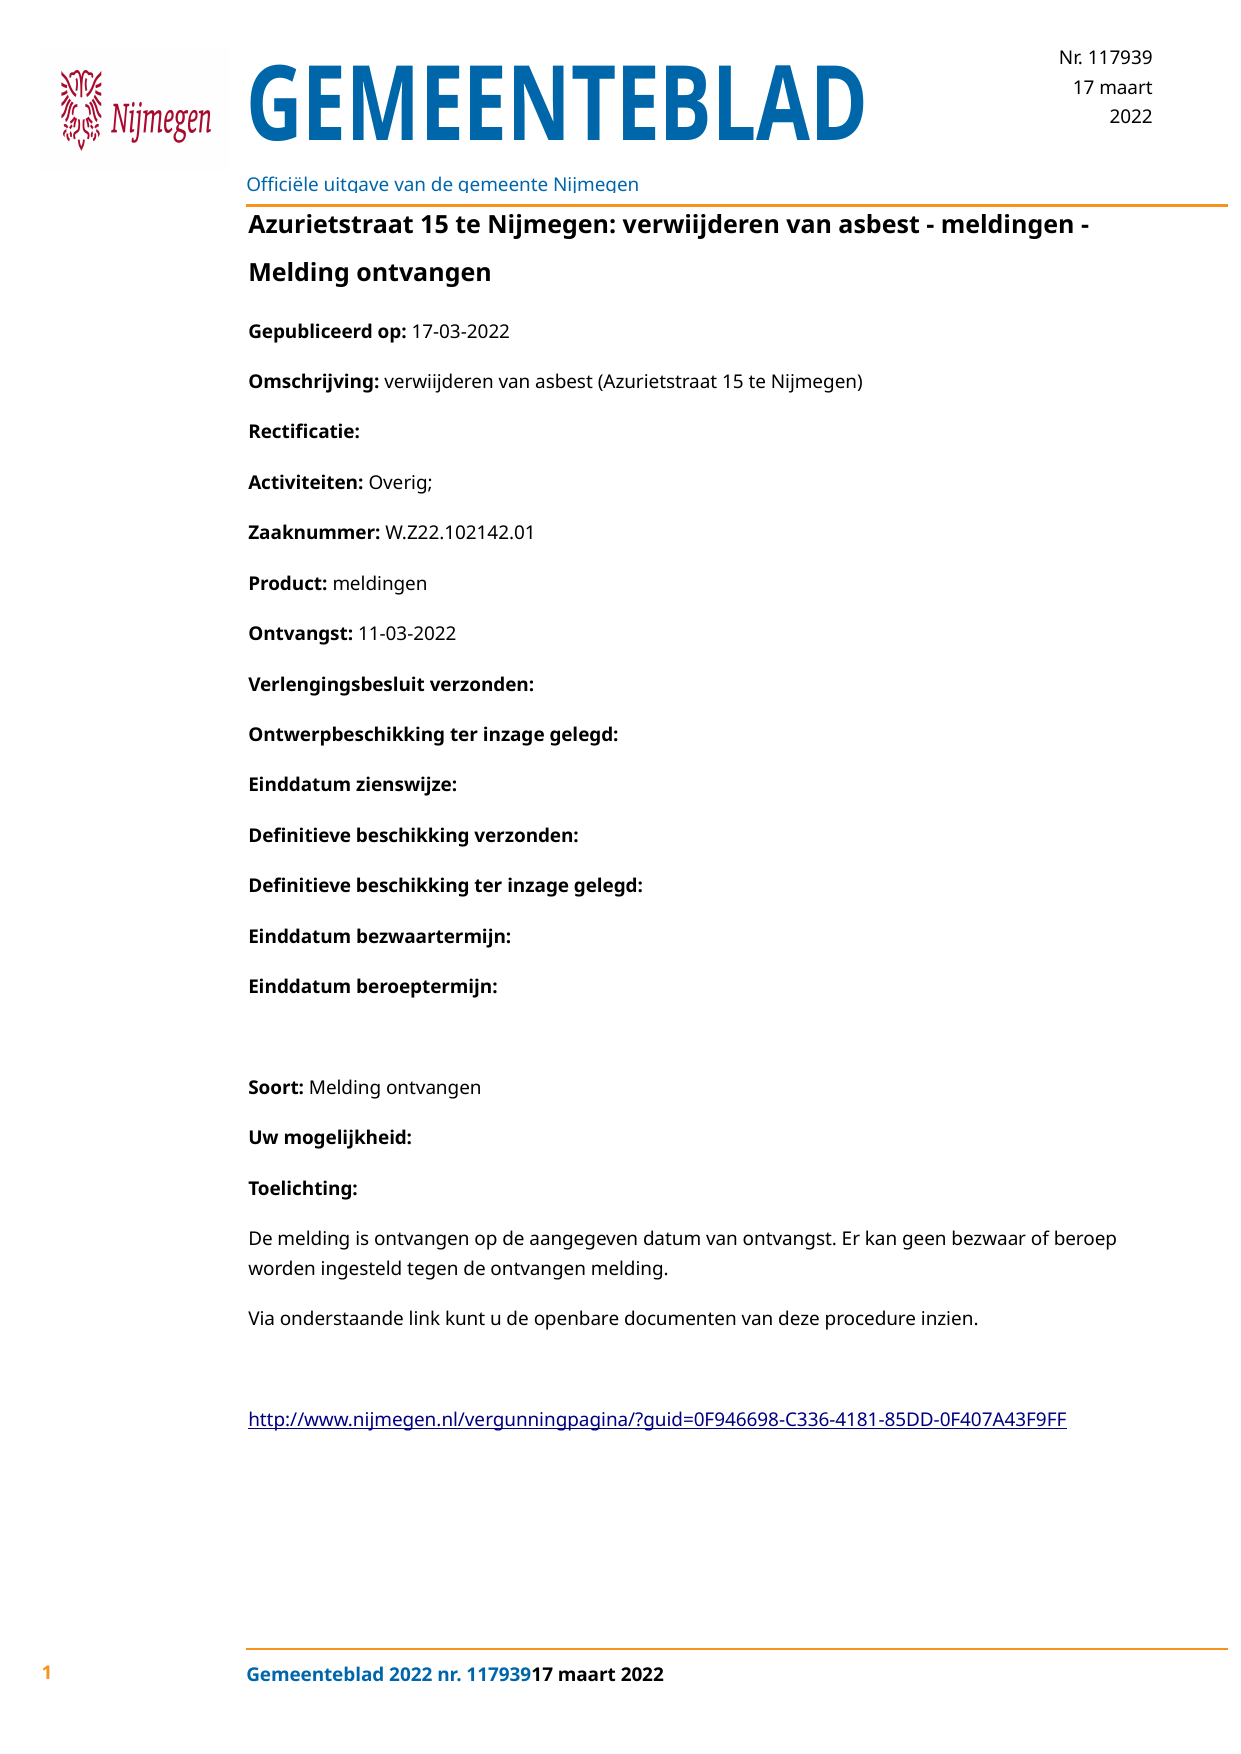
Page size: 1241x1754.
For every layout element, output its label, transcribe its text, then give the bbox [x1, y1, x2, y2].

text Azurietstraat 15 te Nijmegen: verwiijderen van asbest - meldingen - Melding ontvangen [248, 207, 1152, 288]
text Definitieve beschikking verzonden: [248, 822, 1152, 848]
text Einddatum beroeptermijn: [248, 973, 1152, 999]
text Via onderstaande link kunt u de openbare documenten van deze procedure inzien. [248, 1305, 1152, 1331]
text Uw mogelijkheid: [248, 1124, 1152, 1150]
text Activiteiten: Overig; [248, 469, 1152, 495]
text Toelichting: [248, 1175, 1152, 1201]
text Product: meldingen [248, 570, 1152, 596]
text http://www.nijmegen.nl/vergunningpagina/?guid=0F946698-C336-4181-85DD-0F407A43F9FF [248, 1406, 1152, 1432]
text Einddatum zienswijze: [248, 772, 1152, 797]
text Zaaknummer: W.Z22.102142.01 [248, 519, 1152, 545]
picture [41, 47, 231, 172]
text Gepubliceerd op: 17-03-2022 [248, 318, 1152, 344]
text Definitieve beschikking ter inzage gelegd: [248, 872, 1152, 898]
text De melding is ontvangen op de aangegeven datum van ontvangst. Er kan geen bezwaar of beroep worden ingesteld tegen de ontvangen melding. [248, 1225, 1152, 1281]
text Verlengingsbesluit verzonden: [248, 671, 1152, 697]
text Einddatum bezwaartermijn: [248, 923, 1152, 949]
text Rectificatie: [248, 419, 1152, 444]
text Soort: Melding ontvangen [248, 1074, 1152, 1100]
text Omschrijving: verwiijderen van asbest (Azurietstraat 15 te Nijmegen) [248, 368, 1152, 394]
text Ontvangst: 11-03-2022 [248, 620, 1152, 646]
text Ontwerpbeschikking ter inzage gelegd: [248, 721, 1152, 747]
